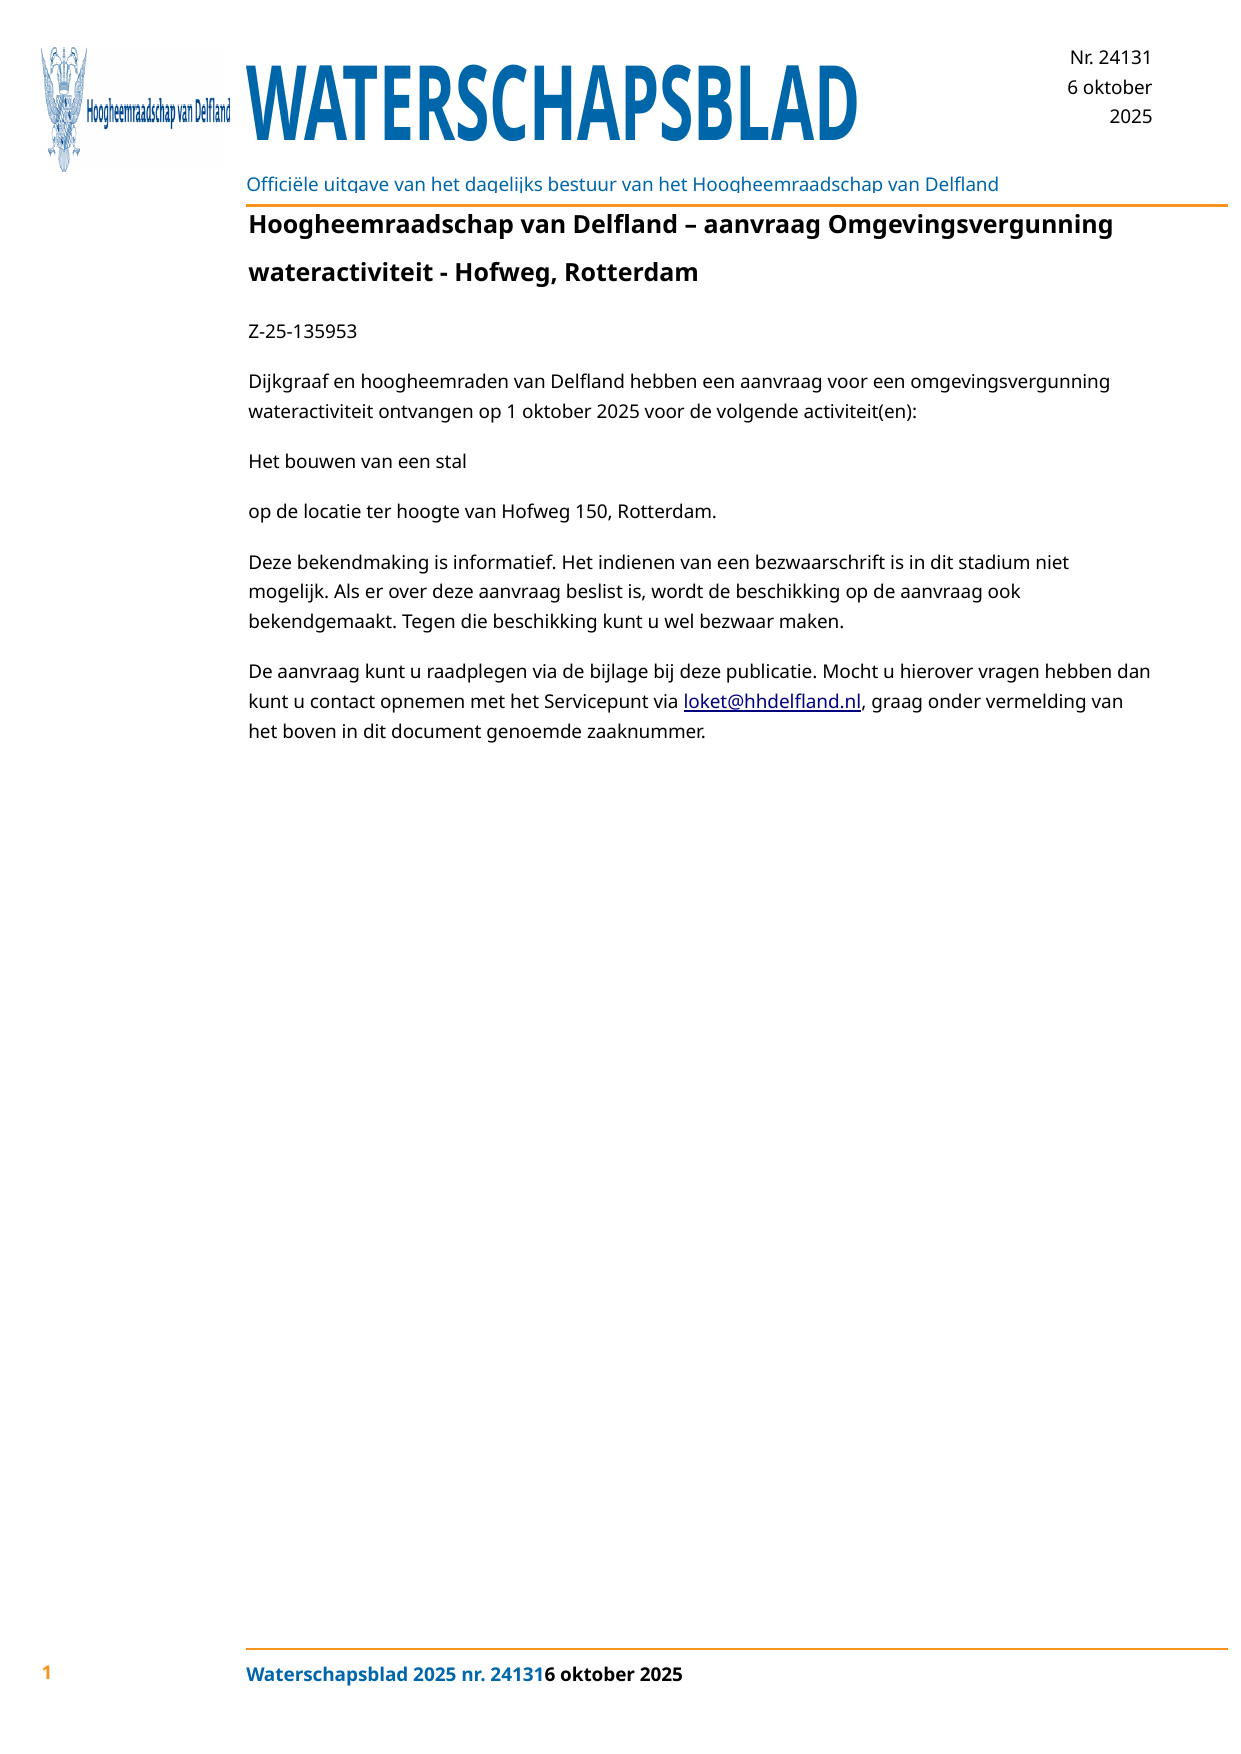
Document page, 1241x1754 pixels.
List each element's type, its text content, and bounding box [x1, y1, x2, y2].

picture [41, 47, 231, 172]
text op de locatie ter hoogte van Hofweg 150, Rotterdam. [248, 499, 1152, 524]
text Dijkgraaf en hoogheemraden van Delfland hebben een aanvraag voor een omgevingsvergunning wateractiviteit ontvangen op 1 oktober 2025 voor de volgende activiteit(en): [248, 368, 1152, 424]
text De aanvraag kunt u raadplegen via de bijlage bij deze publicatie. Mocht u hierover vragen hebben dan kunt u contact opnemen met het Servicepunt via loket@hhdelfland.nl, graag onder vermelding van het boven in dit document genoemde zaaknummer. [248, 659, 1152, 744]
text Deze bekendmaking is informatief. Het indienen van een bezwaarschrift is in dit stadium niet mogelijk. Als er over deze aanvraag beslist is, wordt de beschikking op de aanvraag ook bekendgemaakt. Tegen die beschikking kunt u wel bezwaar maken. [248, 549, 1152, 634]
text Hoogheemraadschap van Delfland – aanvraag Omgevingsvergunning wateractiviteit - Hofweg, Rotterdam [248, 207, 1152, 288]
text Z-25-135953 [248, 318, 1152, 344]
text Het bouwen van een stal [248, 448, 1152, 474]
